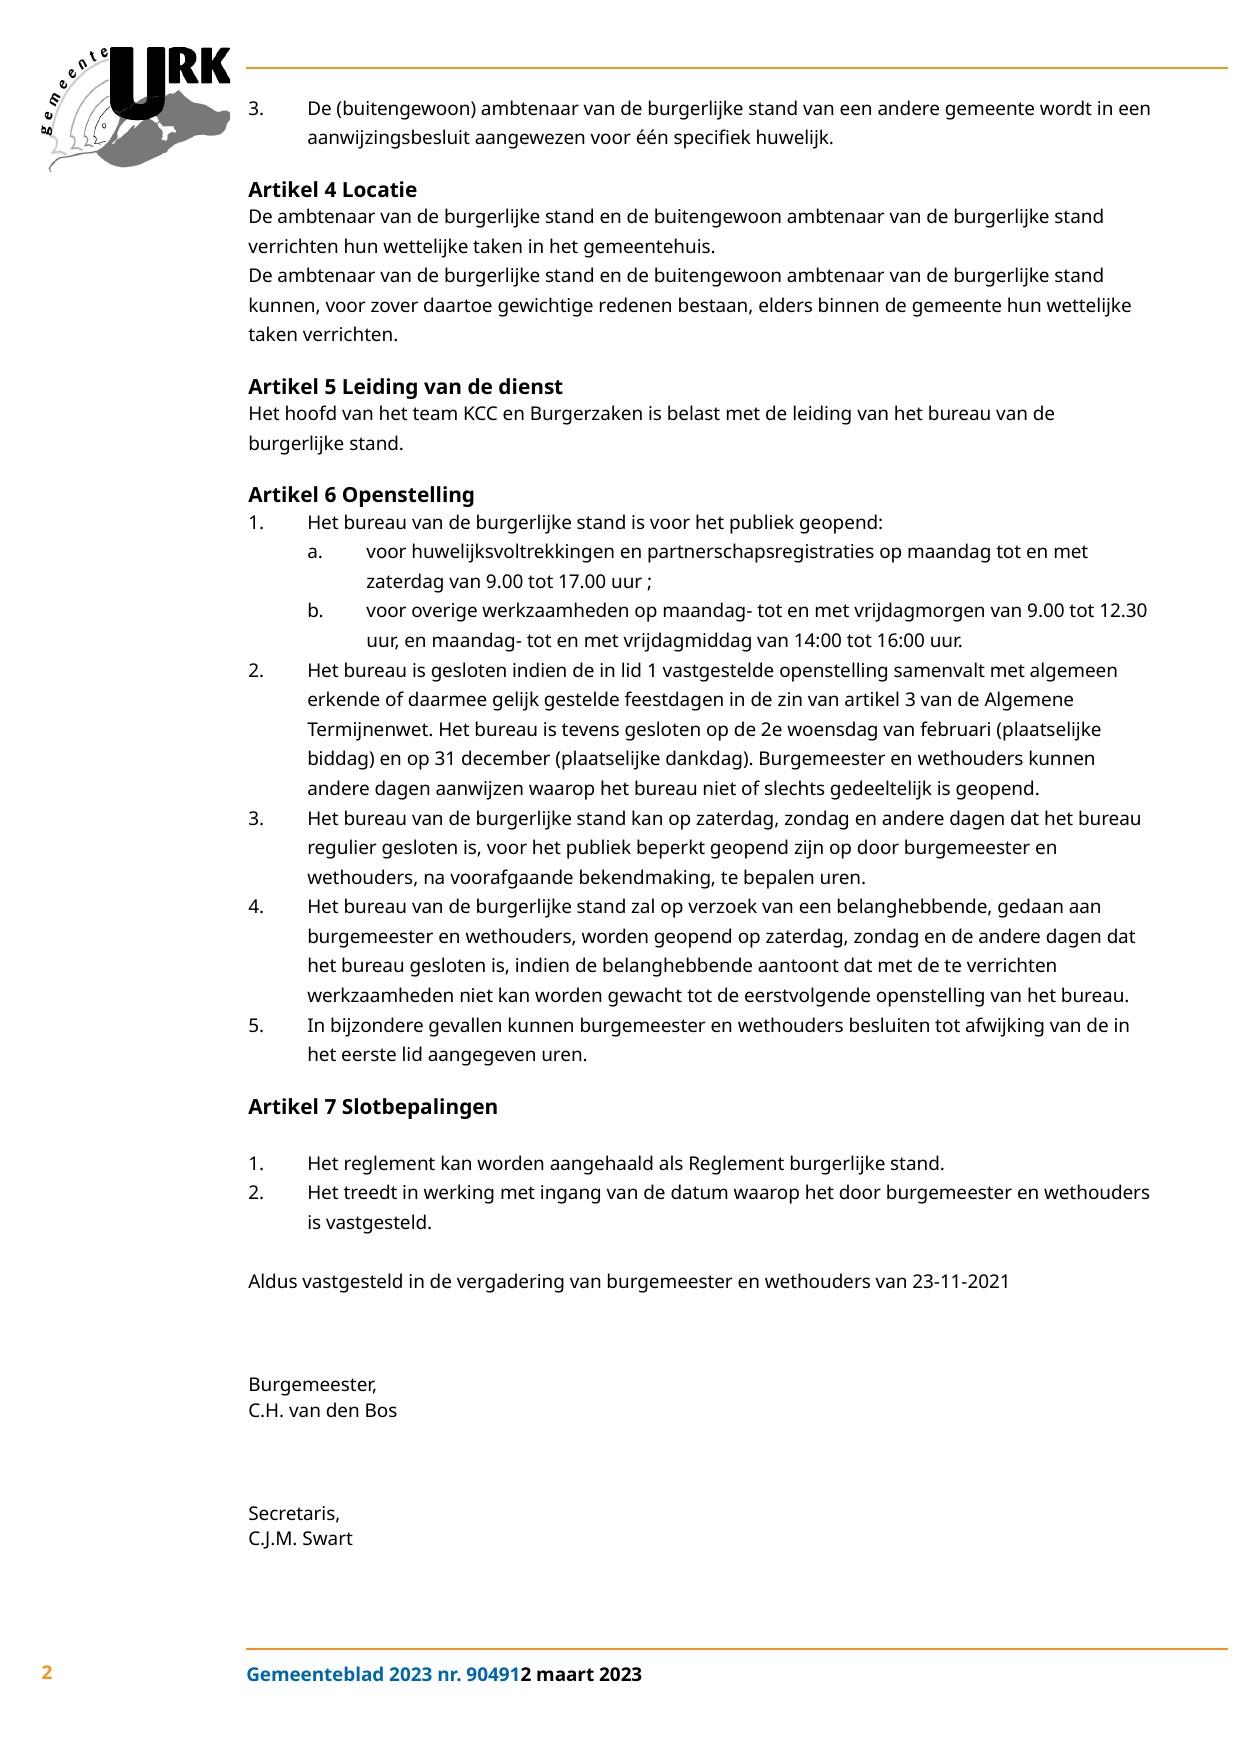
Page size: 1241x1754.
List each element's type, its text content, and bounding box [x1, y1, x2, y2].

text Burgemeester, [248, 1371, 1152, 1397]
text De ambtenaar van de burgerlijke stand en de buitengewoon ambtenaar van de burgerlijke stand verrichten hun wettelijke taken in het gemeentehuis. [248, 203, 1152, 258]
list voor overige werkzaamheden op maandag- tot en met vrijdagmorgen van 9.00 tot 12.30 uur, en maandag- tot en met vrijdagmiddag van 14:00 tot 16:00 uur. [307, 598, 1152, 653]
text Aldus vastgesteld in de vergadering van burgemeester en wethouders van 23-11-2021 [248, 1268, 1152, 1294]
text Artikel 7 Slotbepalingen [248, 1092, 1152, 1120]
text Het hoofd van het team KCC en Burgerzaken is belast met de leiding van het bureau van de burgerlijke stand. [248, 400, 1152, 456]
text Artikel 6 Openstelling [248, 480, 1152, 509]
list Het bureau van de burgerlijke stand kan op zaterdag, zondag en andere dagen dat het bureau regulier gesloten is, voor het publiek beperkt geopend zijn op door burgemeester en wethouders, na voorafgaande bekendmaking, te bepalen uren. [248, 805, 1152, 889]
text Artikel 5 Leiding van de dienst [248, 372, 1152, 400]
list Het treedt in werking met ingang van de datum waarop het door burgemeester en wethouders is vastgesteld. [248, 1179, 1152, 1235]
text Secretaris, [248, 1500, 1152, 1525]
text De ambtenaar van de burgerlijke stand en de buitengewoon ambtenaar van de burgerlijke stand kunnen, voor zover daartoe gewichtige redenen bestaan, elders binnen de gemeente hun wettelijke taken verrichten. [248, 262, 1152, 347]
text C.H. van den Bos [248, 1397, 1152, 1422]
list In bijzondere gevallen kunnen burgemeester en wethouders besluiten tot afwijking van de in het eerste lid aangegeven uren. [248, 1012, 1152, 1067]
list De (buitengewoon) ambtenaar van de burgerlijke stand van een andere gemeente wordt in een aanwijzingsbesluit aangewezen voor één specifiek huwelijk. [248, 95, 1152, 150]
text C.J.M. Swart [248, 1525, 1152, 1551]
picture [41, 47, 231, 172]
text Artikel 4 Locatie [248, 175, 1152, 203]
list voor huwelijksvoltrekkingen en partnerschapsregistraties op maandag tot en met zaterdag van 9.00 tot 17.00 uur ; [307, 538, 1152, 594]
list Het bureau is gesloten indien de in lid 1 vastgestelde openstelling samenvalt met algemeen erkende of daarmee gelijk gestelde feestdagen in de zin van artikel 3 van de Algemene Termijnenwet. Het bureau is tevens gesloten op de 2e woensdag van februari (plaatselijke biddag) en op 31 december (plaatselijke dankdag). Burgemeester en wethouders kunnen andere dagen aanwijzen waarop het bureau niet of slechts gedeeltelijk is geopend. [248, 657, 1152, 801]
list Het bureau van de burgerlijke stand zal op verzoek van een belanghebbende, gedaan aan burgemeester en wethouders, worden geopend op zaterdag, zondag en de andere dagen dat het bureau gesloten is, indien de belanghebbende aantoont dat met de te verrichten werkzaamheden niet kan worden gewacht tot de eerstvolgende openstelling van het bureau. [248, 893, 1152, 1008]
list Het reglement kan worden aangehaald als Reglement burgerlijke stand. [248, 1150, 1152, 1176]
list Het bureau van de burgerlijke stand is voor het publiek geopend: [248, 509, 1152, 534]
